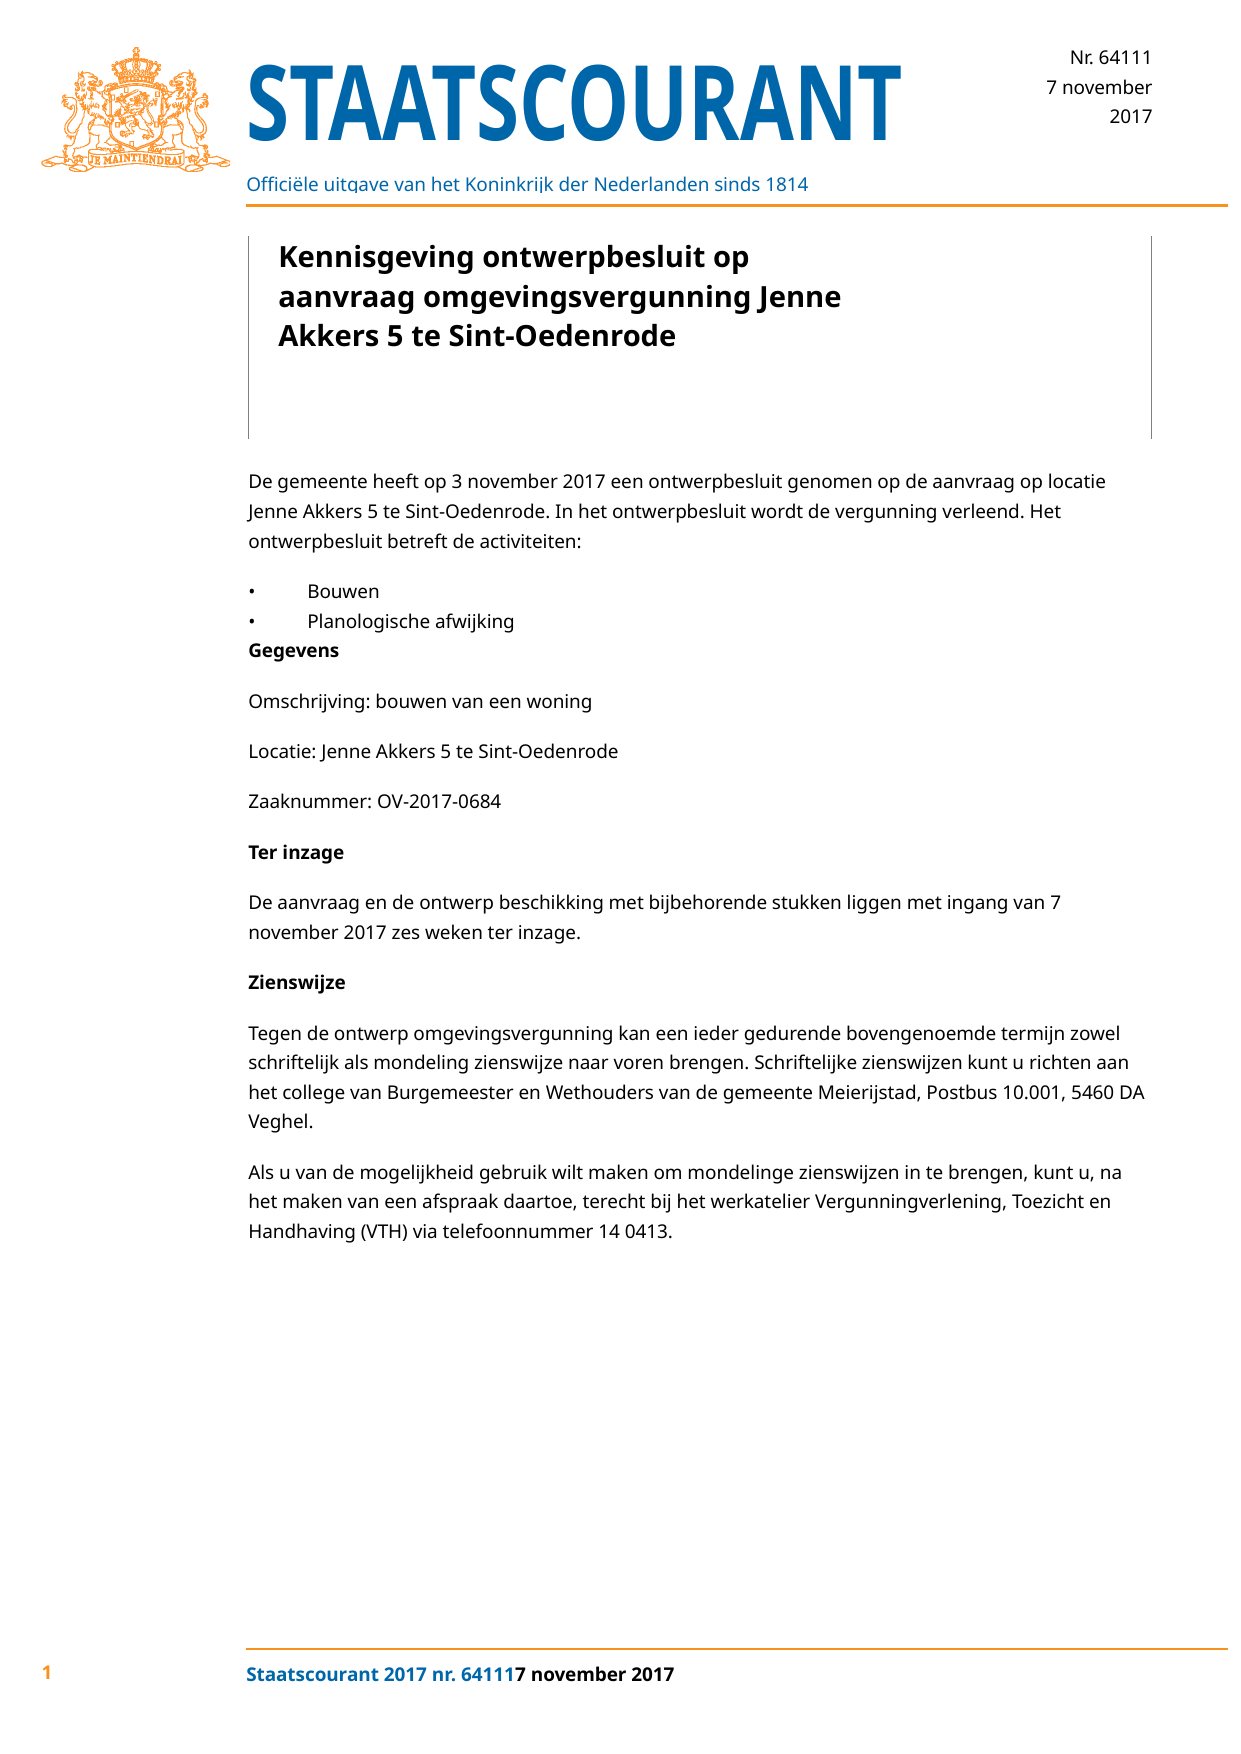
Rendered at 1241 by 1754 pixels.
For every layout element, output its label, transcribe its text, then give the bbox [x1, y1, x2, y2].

text De aanvraag en de ontwerp beschikking met bijbehorende stukken liggen met ingang van 7 november 2017 zes weken ter inzage. [248, 889, 1152, 945]
table_header [850, 414, 1151, 439]
text Gegevens [248, 637, 1152, 663]
text Tegen de ontwerp omgevingsvergunning kan een ieder gedurende bovengenoemde termijn zowel schriftelijk als mondeling zienswijze naar voren brengen. Schriftelijke zienswijzen kunt u richten aan het college van Burgemeester en Wethouders van de gemeente Meierijstad, Postbus 10.001, 5460 DA Veghel. [248, 1020, 1152, 1134]
picture [41, 47, 231, 172]
picture [912, 236, 1090, 414]
list Planologische afwijking [248, 608, 1152, 633]
table_header Kennisgeving ontwerpbesluit op aanvraag omgevingsvergunning Jenne Akkers 5 te Sint-Oedenrode [249, 236, 850, 439]
text Ter inzage [248, 839, 1152, 865]
table_header [850, 236, 912, 413]
table_header [1090, 236, 1151, 413]
list Bouwen [248, 578, 1152, 604]
text De gemeente heeft op 3 november 2017 een ontwerpbesluit genomen op de aanvraag op locatie Jenne Akkers 5 te Sint-Oedenrode. In het ontwerpbesluit wordt de vergunning verleend. Het ontwerpbesluit betreft de activiteiten: [248, 469, 1152, 553]
text Als u van de mogelijkheid gebruik wilt maken om mondelinge zienswijzen in te brengen, kunt u, na het maken van een afspraak daartoe, terecht bij het werkatelier Vergunningverlening, Toezicht en Handhaving (VTH) via telefoonnummer 14 0413. [248, 1159, 1152, 1244]
text Locatie: Jenne Akkers 5 te Sint-Oedenrode [248, 738, 1152, 764]
text Zienswijze [248, 969, 1152, 995]
text Omschrijving: bouwen van een woning [248, 688, 1152, 713]
text Zaaknummer: OV-2017-0684 [248, 789, 1152, 814]
